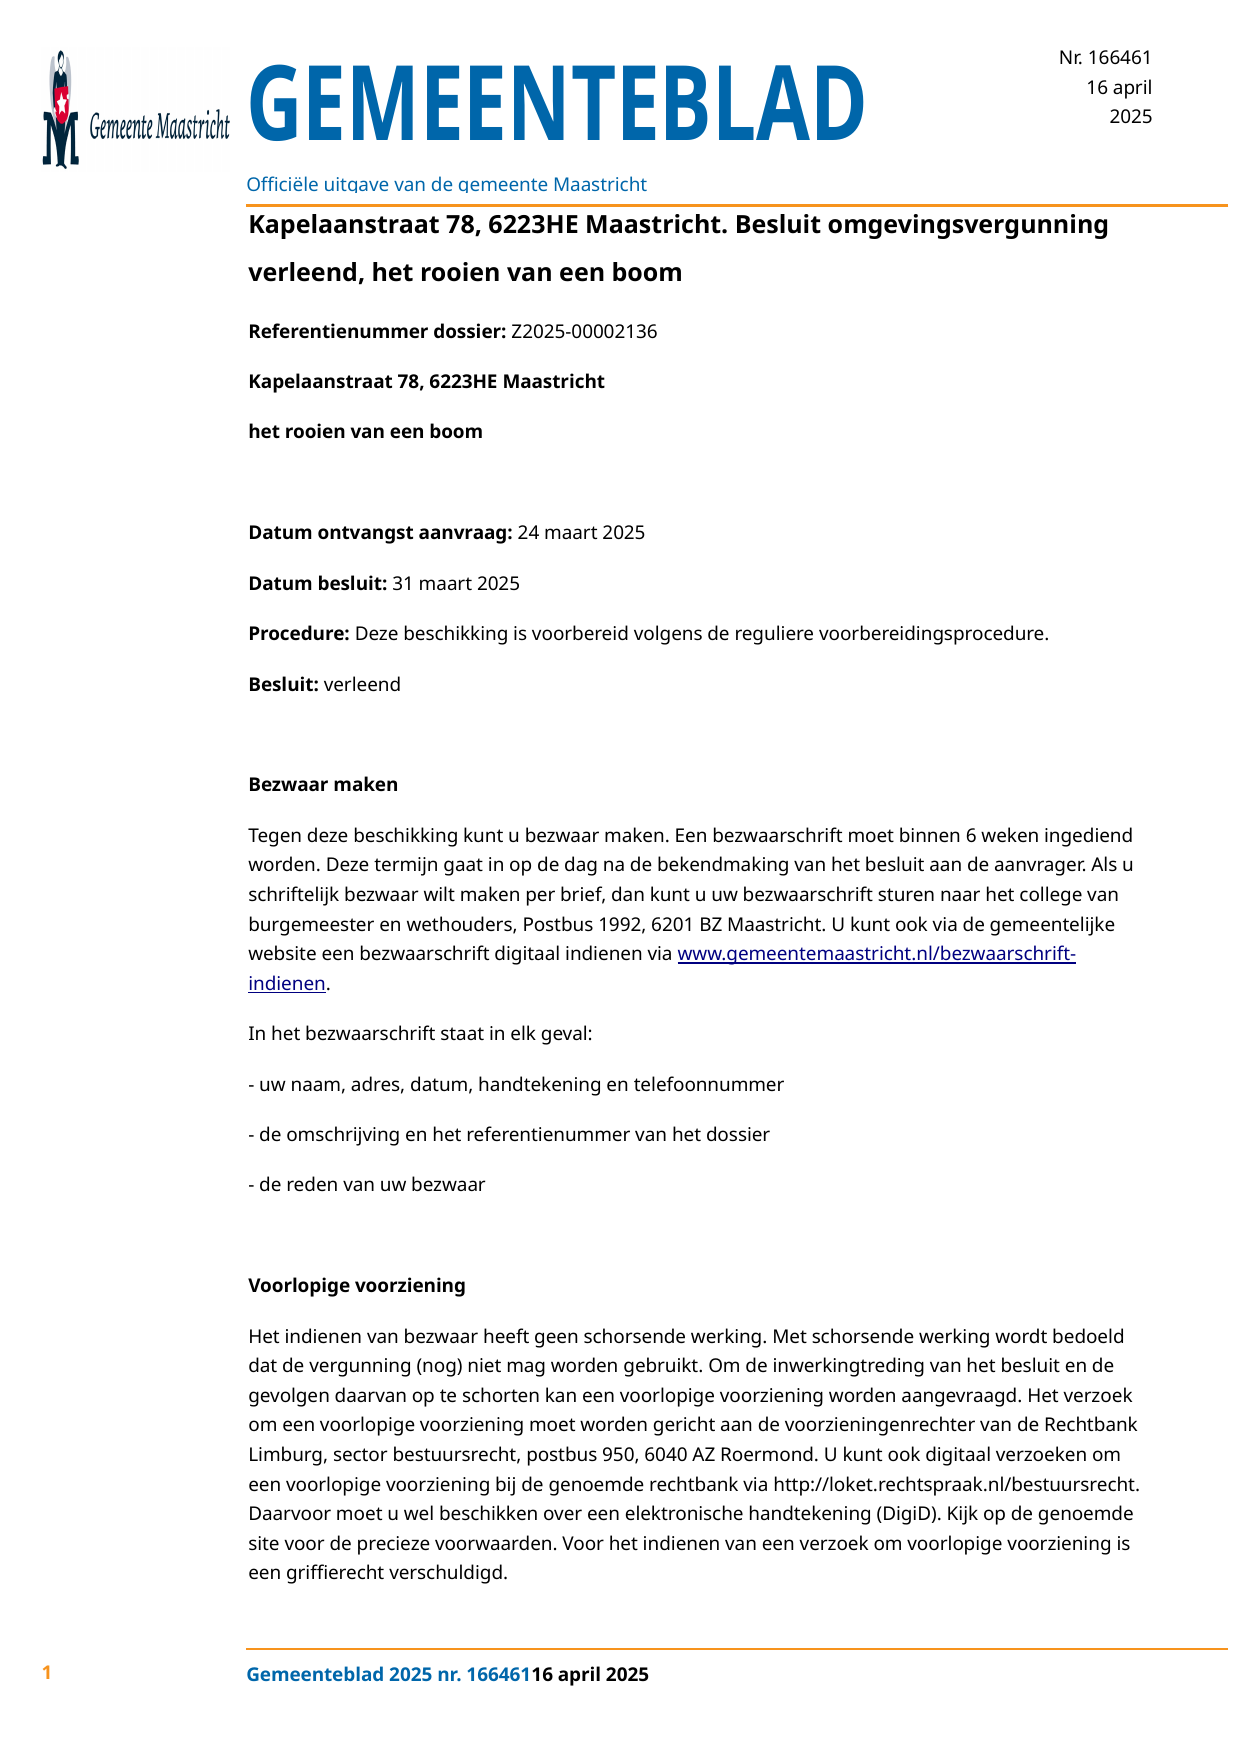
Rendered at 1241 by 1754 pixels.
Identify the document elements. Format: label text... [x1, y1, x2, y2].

text Bezwaar maken [248, 772, 1152, 797]
text Tegen deze beschikking kunt u bezwaar maken. Een bezwaarschrift moet binnen 6 weken ingediend worden. Deze termijn gaat in op de dag na de bekendmaking van het besluit aan de aanvrager. Als u schriftelijk bezwaar wilt maken per brief, dan kunt u uw bezwaarschrift sturen naar het college van burgemeester en wethouders, Postbus 1992, 6201 BZ Maastricht. U kunt ook via de gemeentelijke website een bezwaarschrift digitaal indienen via www.gemeentemaastricht.nl/bezwaarschrift-indienen. [248, 822, 1152, 996]
text Datum ontvangst aanvraag: 24 maart 2025 [248, 519, 1152, 545]
text - de omschrijving en het referentienummer van het dossier [248, 1121, 1152, 1147]
text - uw naam, adres, datum, handtekening en telefoonnummer [248, 1071, 1152, 1097]
text Besluit: verleend [248, 671, 1152, 697]
picture [41, 47, 231, 172]
text In het bezwaarschrift staat in elk geval: [248, 1020, 1152, 1046]
text Referentienummer dossier: Z2025-00002136 [248, 318, 1152, 344]
text Procedure: Deze beschikking is voorbereid volgens de reguliere voorbereidingsprocedure. [248, 620, 1152, 646]
text Voorlopige voorziening [248, 1272, 1152, 1298]
text Het indienen van bezwaar heeft geen schorsende werking. Met schorsende werking wordt bedoeld dat de vergunning (nog) niet mag worden gebruikt. Om de inwerkingtreding van het besluit en de gevolgen daarvan op te schorten kan een voorlopige voorziening worden aangevraagd. Het verzoek om een voorlopige voorziening moet worden gericht aan de voorzieningenrechter van de Rechtbank Limburg, sector bestuursrecht, postbus 950, 6040 AZ Roermond. U kunt ook digitaal verzoeken om een voorlopige voorziening bij de genoemde rechtbank via http://loket.rechtspraak.nl/bestuursrecht. Daarvoor moet u wel beschikken over een elektronische handtekening (DigiD). Kijk op de genoemde site voor de precieze voorwaarden. Voor het indienen van een verzoek om voorlopige voorziening is een griffierecht verschuldigd. [248, 1323, 1152, 1585]
text Kapelaanstraat 78, 6223HE Maastricht. Besluit omgevingsvergunning verleend, het rooien van een boom [248, 207, 1152, 288]
text Datum besluit: 31 maart 2025 [248, 570, 1152, 596]
text het rooien van een boom [248, 419, 1152, 444]
text Kapelaanstraat 78, 6223HE Maastricht [248, 368, 1152, 394]
text - de reden van uw bezwaar [248, 1172, 1152, 1197]
